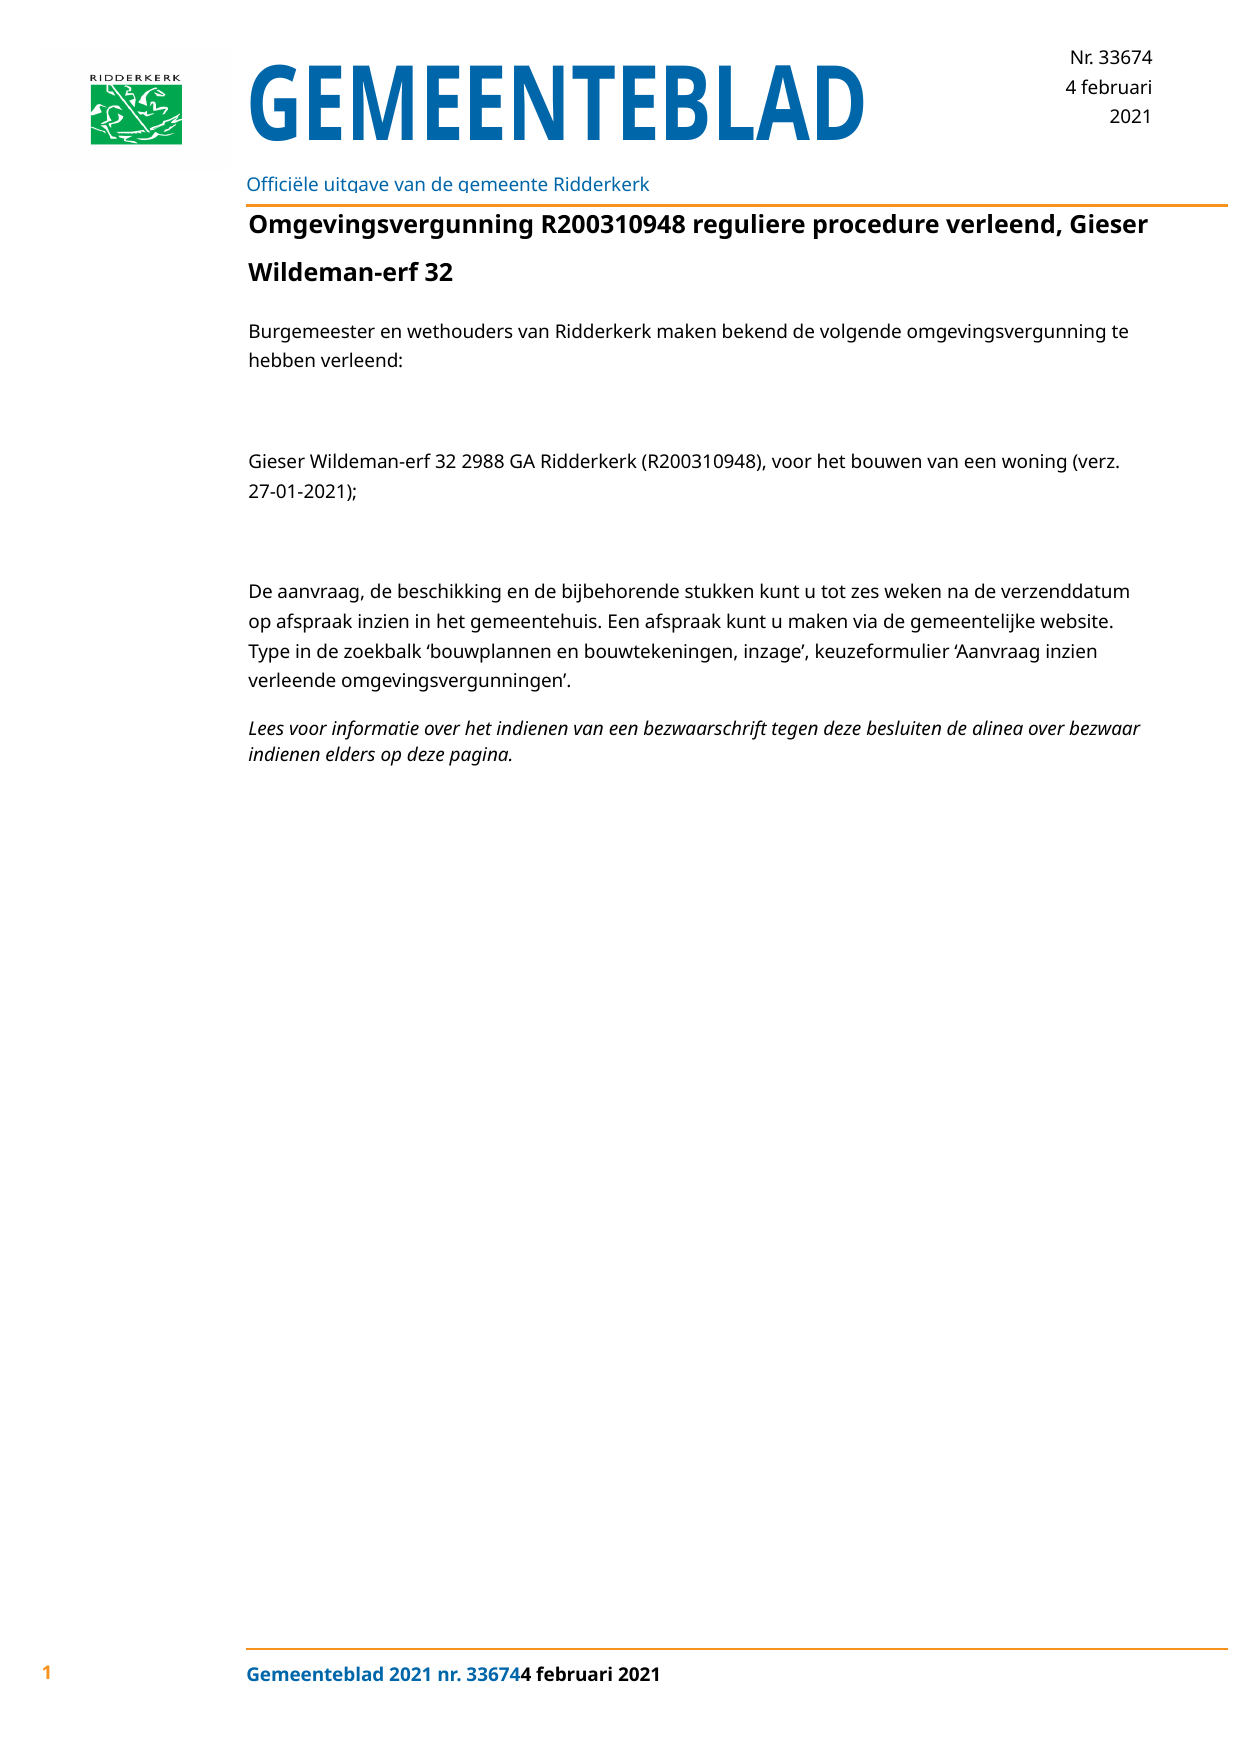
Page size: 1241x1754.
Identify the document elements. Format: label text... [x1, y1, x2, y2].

text De aanvraag, de beschikking en de bijbehorende stukken kunt u tot zes weken na de verzenddatum op afspraak inzien in het gemeentehuis. Een afspraak kunt u maken via de gemeentelijke website. Type in de zoekbalk ‘bouwplannen en bouwtekeningen, inzage’, keuzeformulier ‘Aanvraag inzien verleende omgevingsvergunningen’. [248, 579, 1152, 693]
text Burgemeester en wethouders van Ridderkerk maken bekend de volgende omgevingsvergunning te hebben verleend: [248, 318, 1152, 373]
text Gieser Wildeman-erf 32 2988 GA Ridderkerk (R200310948), voor het bouwen van een woning (verz. 27-01-2021); [248, 448, 1152, 504]
text Lees voor informatie over het indienen van een bezwaarschrift tegen deze besluiten de alinea over bezwaar indienen elders op deze pagina. [248, 715, 1152, 767]
text Omgevingsvergunning R200310948 reguliere procedure verleend, Gieser Wildeman-erf 32 [248, 207, 1152, 288]
picture [41, 47, 231, 172]
